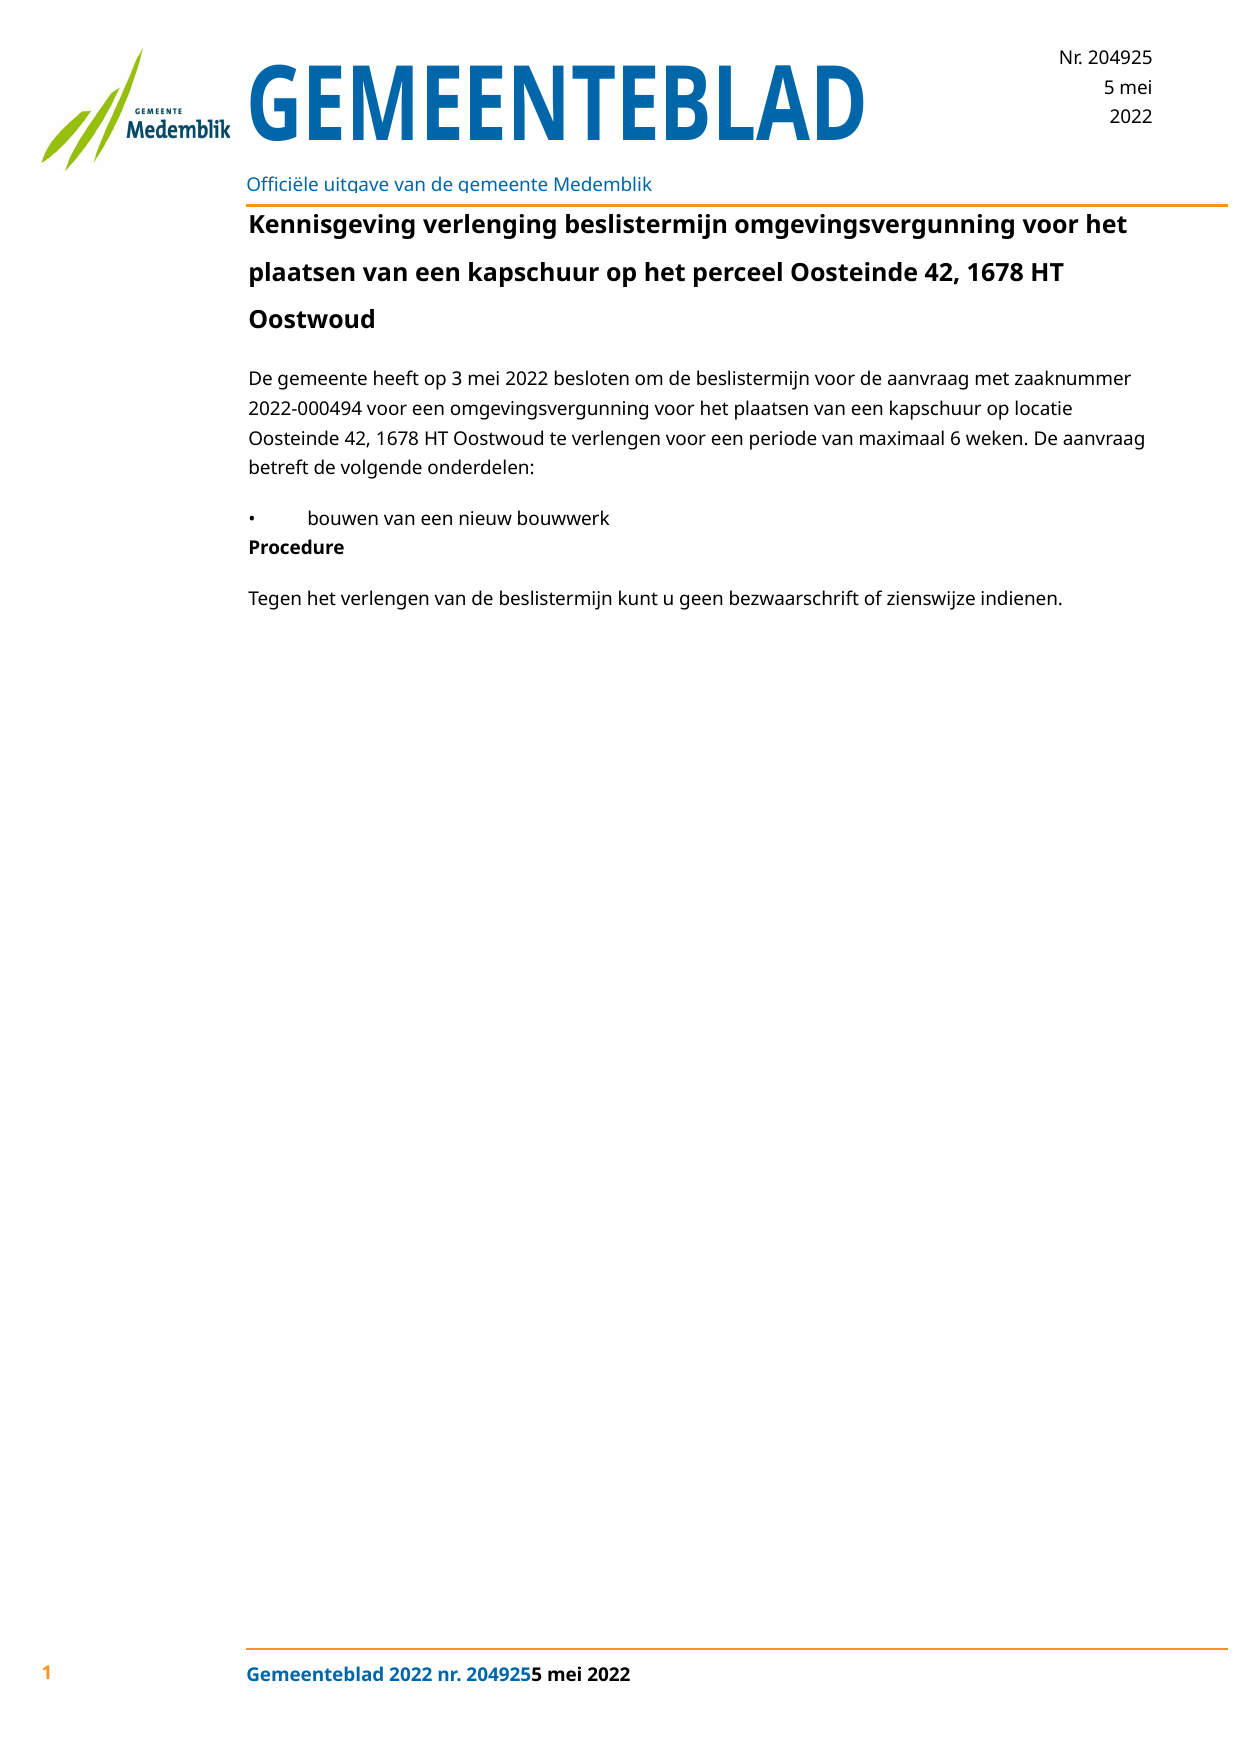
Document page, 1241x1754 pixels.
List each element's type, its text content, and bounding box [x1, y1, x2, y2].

text Tegen het verlengen van de beslistermijn kunt u geen bezwaarschrift of zienswijze indienen. [248, 585, 1152, 610]
picture [41, 47, 231, 172]
text Procedure [248, 534, 1152, 560]
text De gemeente heeft op 3 mei 2022 besloten om de beslistermijn voor de aanvraag met zaaknummer 2022-000494 voor een omgevingsvergunning voor het plaatsen van een kapschuur op locatie Oosteinde 42, 1678 HT Oostwoud te verlengen voor een periode van maximaal 6 weken. De aanvraag betreft de volgende onderdelen: [248, 366, 1152, 480]
list bouwen van een nieuw bouwwerk [248, 505, 1152, 530]
text Kennisgeving verlenging beslistermijn omgevingsvergunning voor het plaatsen van een kapschuur op het perceel Oosteinde 42, 1678 HT Oostwoud [248, 207, 1152, 336]
